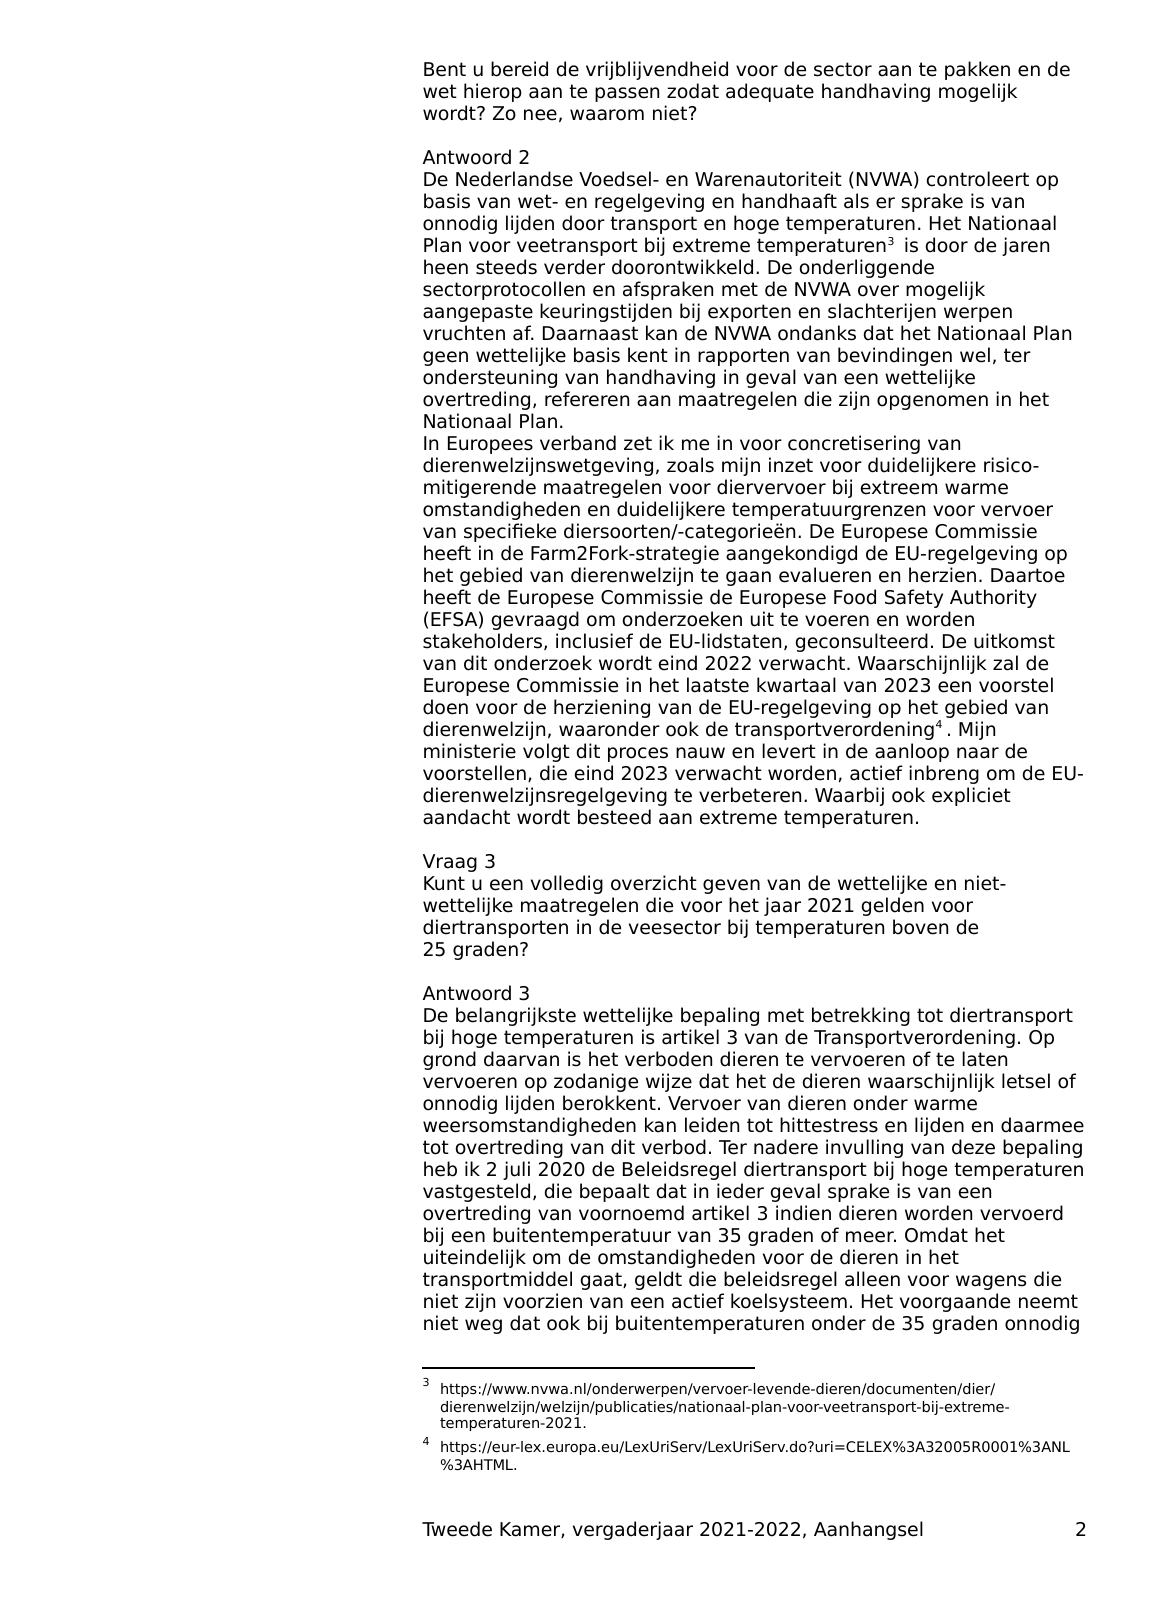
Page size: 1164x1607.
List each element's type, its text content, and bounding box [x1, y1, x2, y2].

text In Europees verband zet ik me in voor concretisering van dierenwelzijnswetgeving, zoals mijn inzet voor duidelijkere risico-mitigerende maatregelen voor diervervoer bij extreem warme omstandigheden en duidelijkere temperatuurgrenzen voor vervoer van specifieke diersoorten/-categorieën. De Europese Commissie heeft in de Farm2Fork-strategie aangekondigd de EU-regelgeving op het gebied van dierenwelzijn te gaan evalueren en herzien. Daartoe heeft de Europese Commissie de Europese Food Safety Authority (EFSA) gevraagd om onderzoeken uit te voeren en worden stakeholders, inclusief de EU-lidstaten, geconsulteerd. De uitkomst van dit onderzoek wordt eind 2022 verwacht. Waarschijnlijk zal de Europese Commissie in het laatste kwartaal van 2023 een voorstel doen voor de herziening van de EU-regelgeving op het gebied van dierenwelzijn, waaronder ook de transportverordening. Mijn ministerie volgt dit proces nauw en levert in de aanloop naar de voorstellen, die eind 2023 verwacht worden, actief inbreng om de EU-dierenwelzijnsregelgeving te verbeteren. Waarbij ook expliciet aandacht wordt besteed aan extreme temperaturen. [422, 433, 1087, 828]
text Kunt u een volledig overzicht geven van de wettelijke en niet-wettelijke maatregelen die voor het jaar 2021 gelden voor diertransporten in de veesector bij temperaturen boven de 25 graden? [422, 873, 1087, 961]
text De Nederlandse Voedsel- en Warenautoriteit (NVWA) controleert op basis van wet- en regelgeving en handhaaft als er sprake is van onnodig lijden door transport en hoge temperaturen. Het Nationaal Plan voor veetransport bij extreme temperaturen is door de jaren heen steeds verder doorontwikkeld. De onderliggende sectorprotocollen en afspraken met de NVWA over mogelijk aangepaste keuringstijden bij exporten en slachterijen werpen vruchten af. Daarnaast kan de NVWA ondanks dat het Nationaal Plan geen wettelijke basis kent in rapporten van bevindingen wel, ter ondersteuning van handhaving in geval van een wettelijke overtreding, refereren aan maatregelen die zijn opgenomen in het Nationaal Plan. [422, 169, 1087, 433]
text Antwoord 3 [422, 983, 1087, 1005]
text Vraag 3 [422, 851, 1087, 873]
text Bent u bereid de vrijblijvendheid voor de sector aan te pakken en de wet hierop aan te passen zodat adequate handhaving mogelijk wordt? Zo nee, waarom niet? [422, 59, 1087, 125]
text De belangrijkste wettelijke bepaling met betrekking tot diertransport bij hoge temperaturen is artikel 3 van de Transportverordening. Op grond daarvan is het verboden dieren te vervoeren of te laten vervoeren op zodanige wijze dat het de dieren waarschijnlijk letsel of onnodig lijden berokkent. Vervoer van dieren onder warme weersomstandigheden kan leiden tot hittestress en lijden en daarmee tot overtreding van dit verbod. Ter nadere invulling van deze bepaling heb ik 2 juli 2020 de Beleidsregel diertransport bij hoge temperaturen vastgesteld, die bepaalt dat in ieder geval sprake is van een overtreding van voornoemd artikel 3 indien dieren worden vervoerd bij een buitentemperatuur van 35 graden of meer. Omdat het uiteindelijk om de omstandigheden voor de dieren in het transportmiddel gaat, geldt die beleidsregel alleen voor wagens die niet zijn voorzien van een actief koelsysteem. Het voorgaande neemt niet weg dat ook bij buitentemperaturen onder de 35 graden onnodig [422, 1005, 1087, 1334]
text https://www.nvwa.nl/onderwerpen/vervoer-levende-dieren/documenten/dier/dierenwelzijn/welzijn/publicaties/nationaal-plan-voor-veetransport-bij-extreme-temperaturen-2021. [422, 1377, 1087, 1432]
text https://eur-lex.europa.eu/LexUriServ/LexUriServ.do?uri=CELEX%3A32005R0001%3ANL%3AHTML. [422, 1435, 1087, 1474]
text Antwoord 2 [422, 147, 1087, 169]
